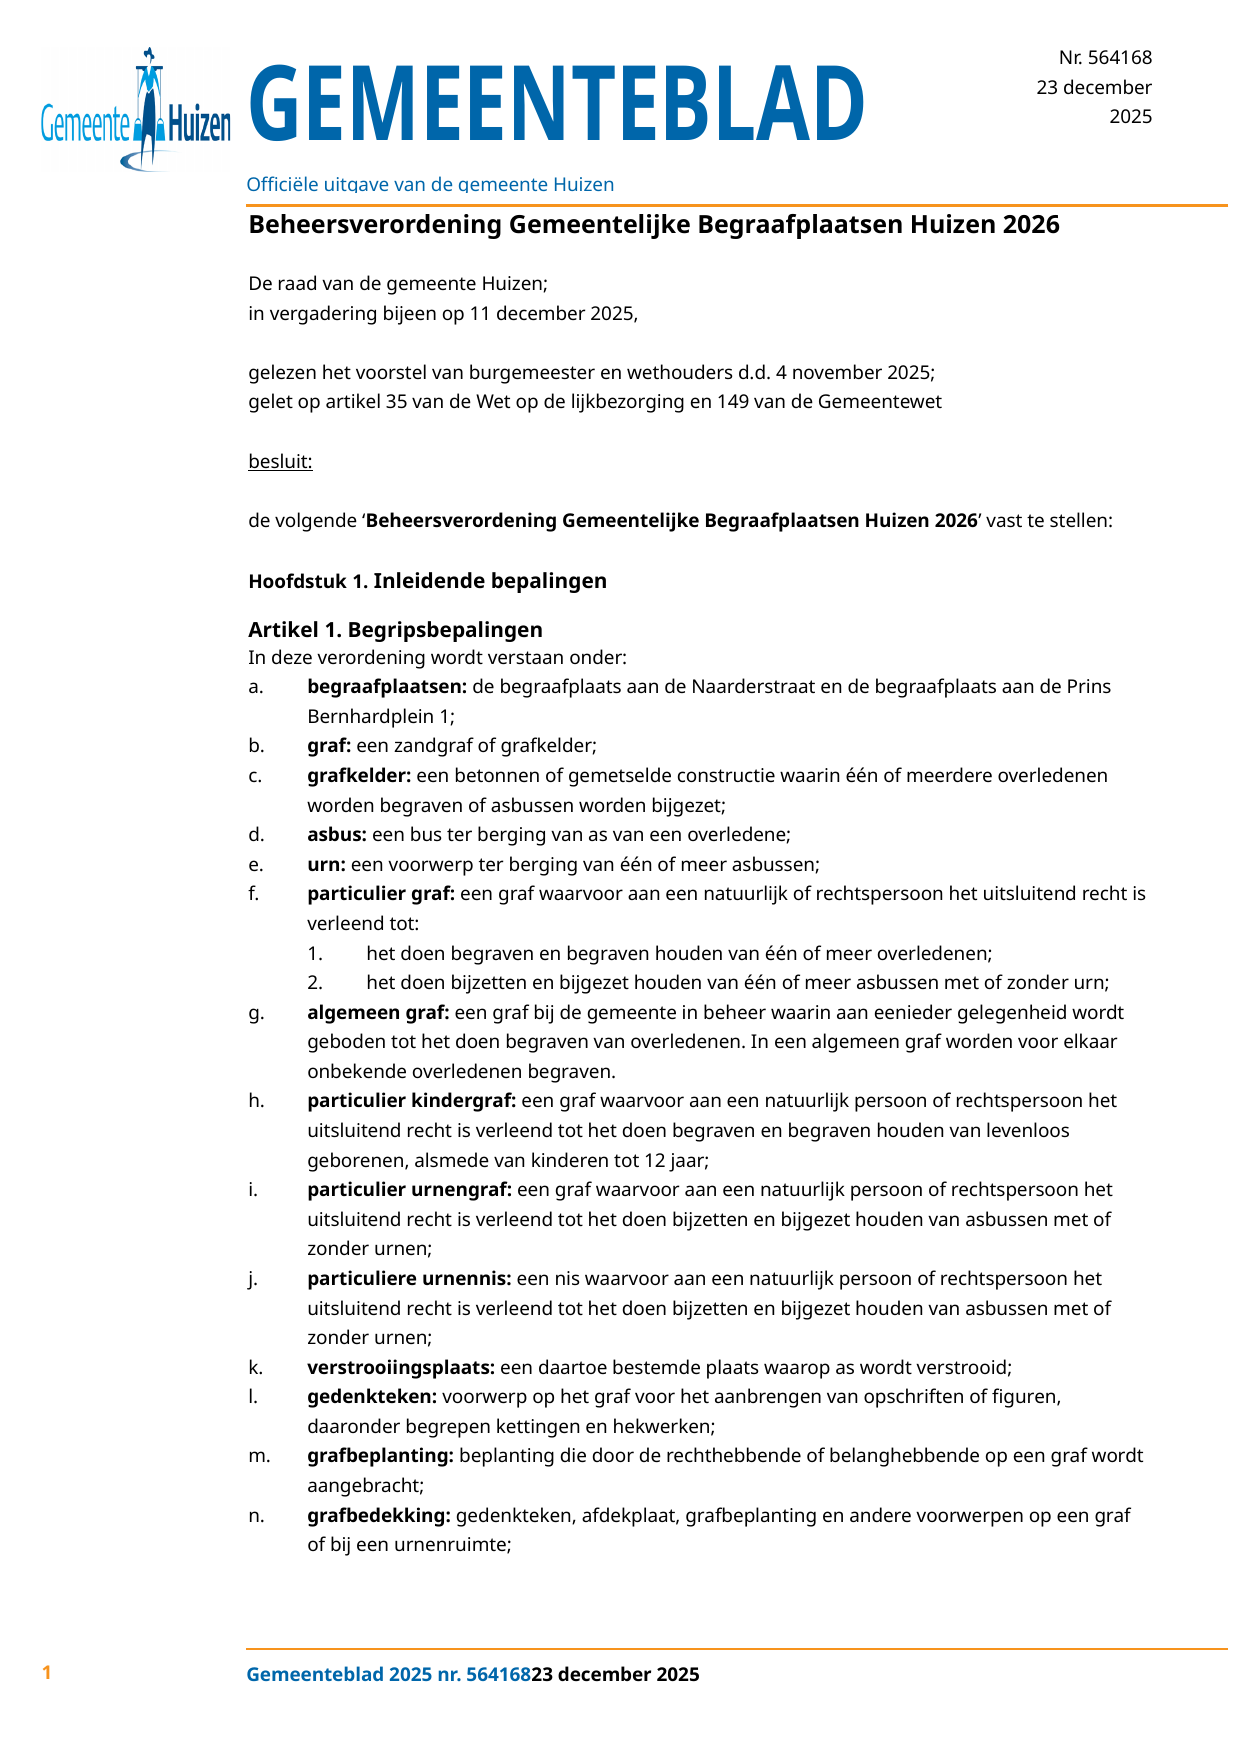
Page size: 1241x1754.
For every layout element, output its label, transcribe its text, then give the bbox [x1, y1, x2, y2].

text de volgende ‘Beheersverordening Gemeentelijke Begraafplaatsen Huizen 2026’ vast te stellen: [248, 507, 1152, 533]
text gelezen het voorstel van burgemeester en wethouders d.d. 4 november 2025; [248, 359, 1152, 385]
list grafbedekking: gedenkteken, afdekplaat, grafbeplanting en andere voorwerpen op een graf of bij een urnenruimte; [248, 1502, 1152, 1557]
list urn: een voorwerp ter berging van één of meer asbussen; [248, 851, 1152, 877]
list het doen bijzetten en bijgezet houden van één of meer asbussen met of zonder urn; [307, 969, 1152, 995]
text in vergadering bijeen op 11 december 2025, [248, 300, 1152, 326]
list grafkelder: een betonnen of gemetselde constructie waarin één of meerdere overledenen worden begraven of asbussen worden bijgezet; [248, 762, 1152, 817]
list grafbeplanting: beplanting die door de rechthebbende of belanghebbende op een graf wordt aangebracht; [248, 1443, 1152, 1498]
list particuliere urnennis: een nis waarvoor aan een natuurlijk persoon of rechtspersoon het uitsluitend recht is verleend tot het doen bijzetten en bijgezet houden van asbussen met of zonder urnen; [248, 1265, 1152, 1350]
list algemeen graf: een graf bij de gemeente in beheer waarin aan eenieder gelegenheid wordt geboden tot het doen begraven van overledenen. In een algemeen graf worden voor elkaar onbekende overledenen begraven. [248, 999, 1152, 1084]
list het doen begraven en begraven houden van één of meer overledenen; [307, 940, 1152, 965]
text In deze verordening wordt verstaan onder: [248, 644, 1152, 669]
text Hoofdstuk 1. Inleidende bepalingen [248, 566, 1152, 594]
list asbus: een bus ter berging van as van een overledene; [248, 821, 1152, 847]
text Artikel 1. Begripsbepalingen [248, 615, 1152, 644]
list particulier urnengraf: een graf waarvoor aan een natuurlijk persoon of rechtspersoon het uitsluitend recht is verleend tot het doen bijzetten en bijgezet houden van asbussen met of zonder urnen; [248, 1176, 1152, 1261]
list particulier graf: een graf waarvoor aan een natuurlijk of rechtspersoon het uitsluitend recht is verleend tot: [248, 881, 1152, 936]
picture [41, 47, 231, 172]
list particulier kindergraf: een graf waarvoor aan een natuurlijk persoon of rechtspersoon het uitsluitend recht is verleend tot het doen begraven en begraven houden van levenloos geborenen, alsmede van kinderen tot 12 jaar; [248, 1088, 1152, 1172]
text Beheersverordening Gemeentelijke Begraafplaatsen Huizen 2026 [248, 207, 1152, 241]
text besluit: [248, 448, 1152, 473]
list graf: een zandgraf of grafkelder; [248, 733, 1152, 758]
list begraafplaatsen: de begraafplaats aan de Naarderstraat en de begraafplaats aan de Prins Bernhardplein 1; [248, 673, 1152, 729]
list verstrooiingsplaats: een daartoe bestemde plaats waarop as wordt verstrooid; [248, 1354, 1152, 1379]
text gelet op artikel 35 van de Wet op de lijkbezorging en 149 van de Gemeentewet [248, 389, 1152, 414]
text De raad van de gemeente Huizen; [248, 270, 1152, 296]
list gedenkteken: voorwerp op het graf voor het aanbrengen van opschriften of figuren, daaronder begrepen kettingen en hekwerken; [248, 1383, 1152, 1439]
